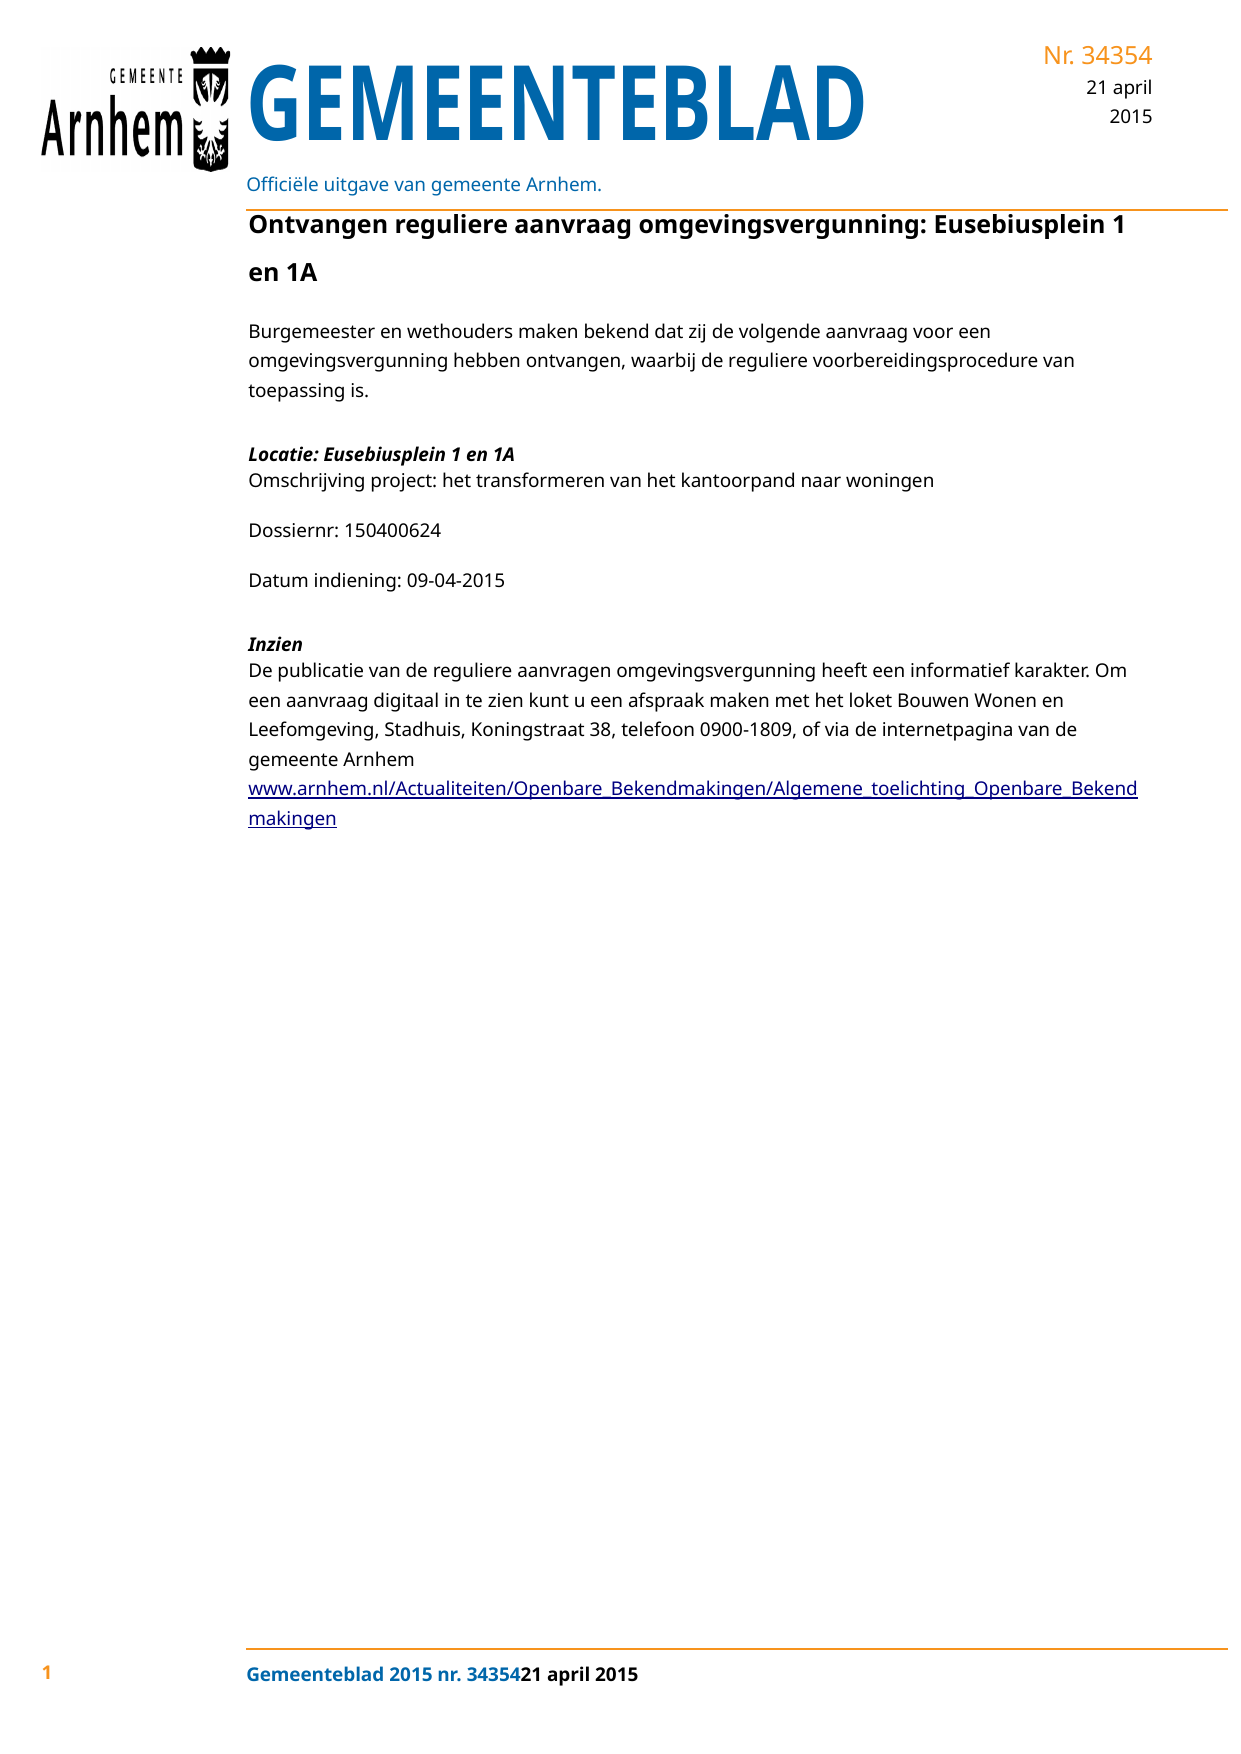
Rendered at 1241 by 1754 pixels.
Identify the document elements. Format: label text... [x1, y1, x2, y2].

text Ontvangen reguliere aanvraag omgevingsvergunning: Eusebiusplein 1 en 1A [248, 211, 1152, 288]
text Inzien [248, 632, 1152, 657]
picture [41, 47, 231, 172]
text Locatie: Eusebiusplein 1 en 1A [248, 441, 1152, 467]
text Omschrijving project: het transformeren van het kantoorpand naar woningen [248, 467, 1152, 492]
text Burgemeester en wethouders maken bekend dat zij de volgende aanvraag voor een omgevingsvergunning hebben ontvangen, waarbij de reguliere voorbereidingsprocedure van toepassing is. [248, 318, 1152, 403]
text Dossiernr: 150400624 [248, 517, 1152, 543]
text De publicatie van de reguliere aanvragen omgevingsvergunning heeft een informatief karakter. Om een aanvraag digitaal in te zien kunt u een afspraak maken met het loket Bouwen Wonen en Leefomgeving, Stadhuis, Koningstraat 38, telefoon 0900-1809, of via de internetpagina van de gemeente Arnhem www.arnhem.nl/Actualiteiten/Openbare_Bekendmakingen/Algemene_toelichting_Openbare_Bekendmakingen [248, 657, 1152, 831]
text Datum indiening: 09-04-2015 [248, 568, 1152, 593]
